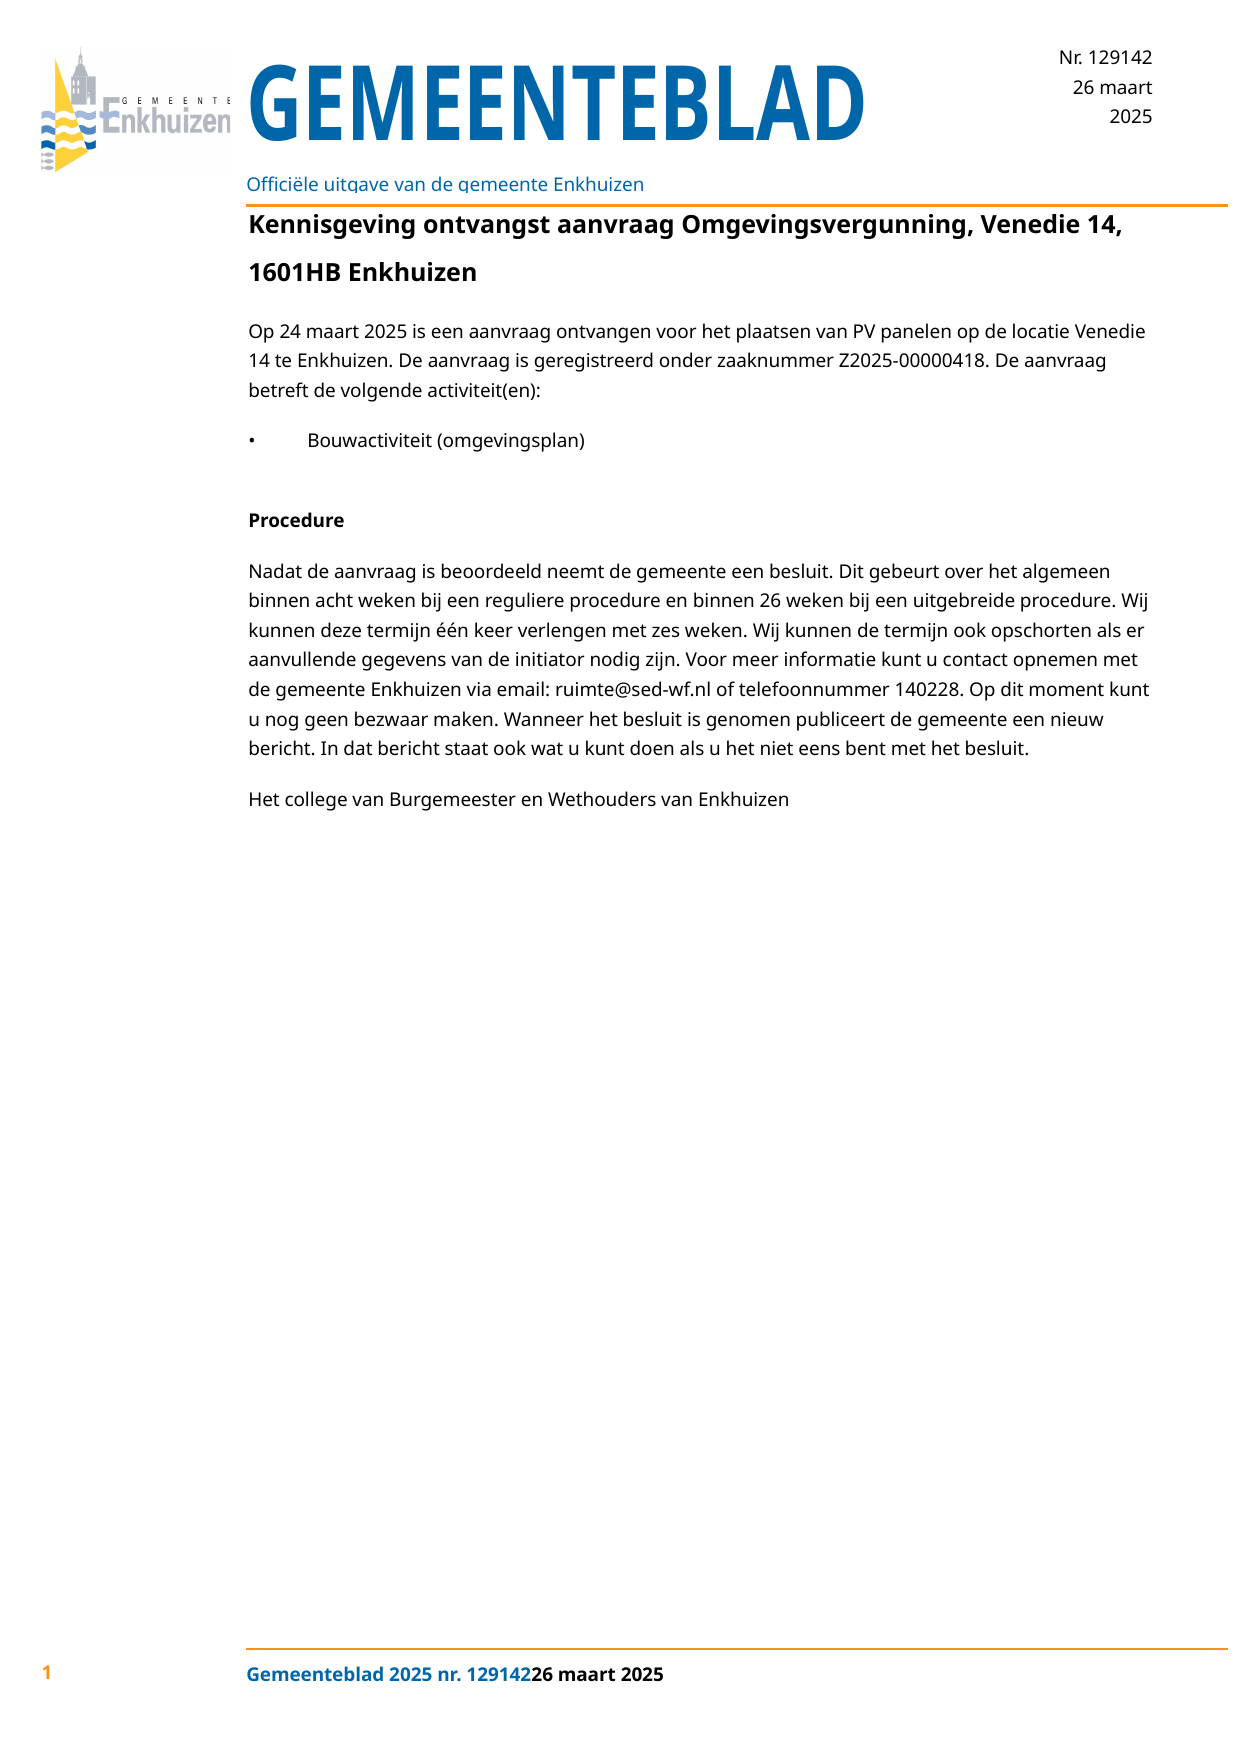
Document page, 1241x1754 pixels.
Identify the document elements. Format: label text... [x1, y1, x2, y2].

text Kennisgeving ontvangst aanvraag Omgevingsvergunning, Venedie 14, 1601HB Enkhuizen [248, 207, 1152, 288]
text Procedure [248, 507, 1152, 533]
picture [41, 47, 231, 172]
text Op 24 maart 2025 is een aanvraag ontvangen voor het plaatsen van PV panelen op de locatie Venedie 14 te Enkhuizen. De aanvraag is geregistreerd onder zaaknummer Z2025-00000418. De aanvraag betreft de volgende activiteit(en): [248, 318, 1152, 403]
text Nadat de aanvraag is beoordeeld neemt de gemeente een besluit. Dit gebeurt over het algemeen binnen acht weken bij een reguliere procedure en binnen 26 weken bij een uitgebreide procedure. Wij kunnen deze termijn één keer verlengen met zes weken. Wij kunnen de termijn ook opschorten als er aanvullende gegevens van de initiator nodig zijn. Voor meer informatie kunt u contact opnemen met de gemeente Enkhuizen via email: ruimte@sed-wf.nl of telefoonnummer 140228. Op dit moment kunt u nog geen bezwaar maken. Wanneer het besluit is genomen publiceert de gemeente een nieuw bericht. In dat bericht staat ook wat u kunt doen als u het niet eens bent met het besluit. [248, 558, 1152, 761]
text Het college van Burgemeester en Wethouders van Enkhuizen [248, 786, 1152, 812]
list Bouwactiviteit (omgevingsplan) [248, 427, 1152, 453]
